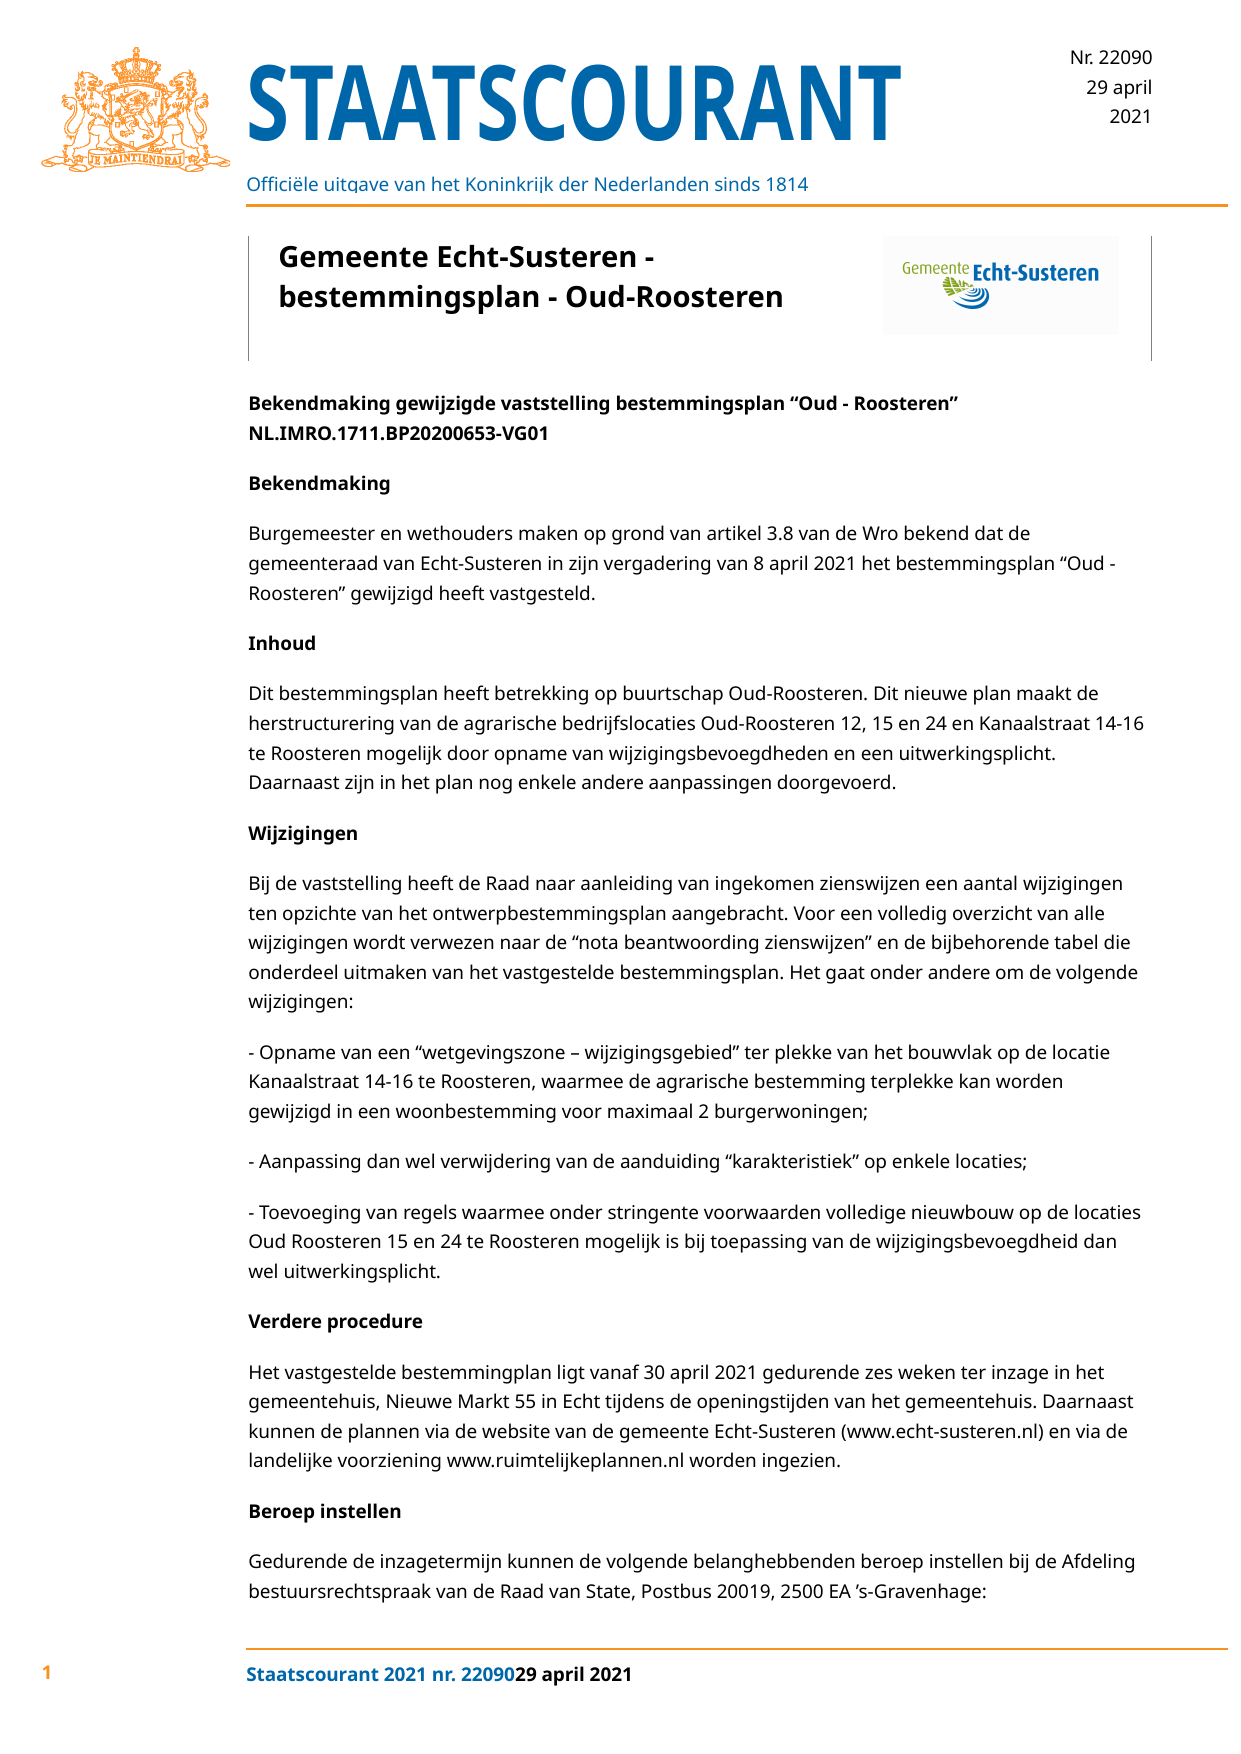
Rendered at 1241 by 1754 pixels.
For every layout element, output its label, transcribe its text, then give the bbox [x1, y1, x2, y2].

text Bekendmaking [248, 470, 1152, 496]
text - Toevoeging van regels waarmee onder stringente voorwaarden volledige nieuwbouw op de locaties Oud Roosteren 15 en 24 te Roosteren mogelijk is bij toepassing van de wijzigingsbevoegdheid dan wel uitwerkingsplicht. [248, 1199, 1152, 1284]
text Dit bestemmingsplan heeft betrekking op buurtschap Oud-Roosteren. Dit nieuwe plan maakt de herstructurering van de agrarische bedrijfslocaties Oud-Roosteren 12, 15 en 24 en Kanaalstraat 14-16 te Roosteren mogelijk door opname van wijzigingsbevoegdheden en een uitwerkingsplicht. Daarnaast zijn in het plan nog enkele andere aanpassingen doorgevoerd. [248, 681, 1152, 795]
text - Opname van een “wetgevingszone – wijzigingsgebied” ter plekke van het bouwvlak op de locatie Kanaalstraat 14-16 te Roosteren, waarmee de agrarische bestemming terplekke kan worden gewijzigd in een woonbestemming voor maximaal 2 burgerwoningen; [248, 1039, 1152, 1124]
text Bij de vaststelling heeft de Raad naar aanleiding van ingekomen zienswijzen een aantal wijzigingen ten opzichte van het ontwerpbestemmingsplan aangebracht. Voor een volledig overzicht van alle wijzigingen wordt verwezen naar de “nota beantwoording zienswijzen” en de bijbehorende tabel die onderdeel uitmaken van het vastgestelde bestemmingsplan. Het gaat onder andere om de volgende wijzigingen: [248, 870, 1152, 1014]
text Beroep instellen [248, 1498, 1152, 1524]
text Burgemeester en wethouders maken op grond van artikel 3.8 van de Wro bekend dat de gemeenteraad van Echt-Susteren in zijn vergadering van 8 april 2021 het bestemmingsplan “Oud - Roosteren” gewijzigd heeft vastgesteld. [248, 521, 1152, 605]
table_header [850, 236, 1151, 361]
text Wijzigingen [248, 820, 1152, 845]
table_header Gemeente Echt-Susteren - bestemmingsplan - Oud-Roosteren [249, 236, 850, 361]
text Inhoud [248, 630, 1152, 656]
picture [882, 236, 1119, 335]
text - Aanpassing dan wel verwijdering van de aanduiding “karakteristiek” op enkele locaties; [248, 1148, 1152, 1174]
text Het vastgestelde bestemmingplan ligt vanaf 30 april 2021 gedurende zes weken ter inzage in het gemeentehuis, Nieuwe Markt 55 in Echt tijdens de openingstijden van het gemeentehuis. Daarnaast kunnen de plannen via de website van de gemeente Echt-Susteren (www.echt-susteren.nl) en via de landelijke voorziening www.ruimtelijkeplannen.nl worden ingezien. [248, 1359, 1152, 1473]
text Gedurende de inzagetermijn kunnen de volgende belanghebbenden beroep instellen bij de Afdeling bestuursrechtspraak van de Raad van State, Postbus 20019, 2500 EA ’s-Gravenhage: [248, 1548, 1152, 1604]
text Verdere procedure [248, 1308, 1152, 1334]
text Bekendmaking gewijzigde vaststelling bestemmingsplan “Oud - Roosteren” NL.IMRO.1711.BP20200653-VG01 [248, 390, 1152, 445]
picture [41, 47, 231, 172]
